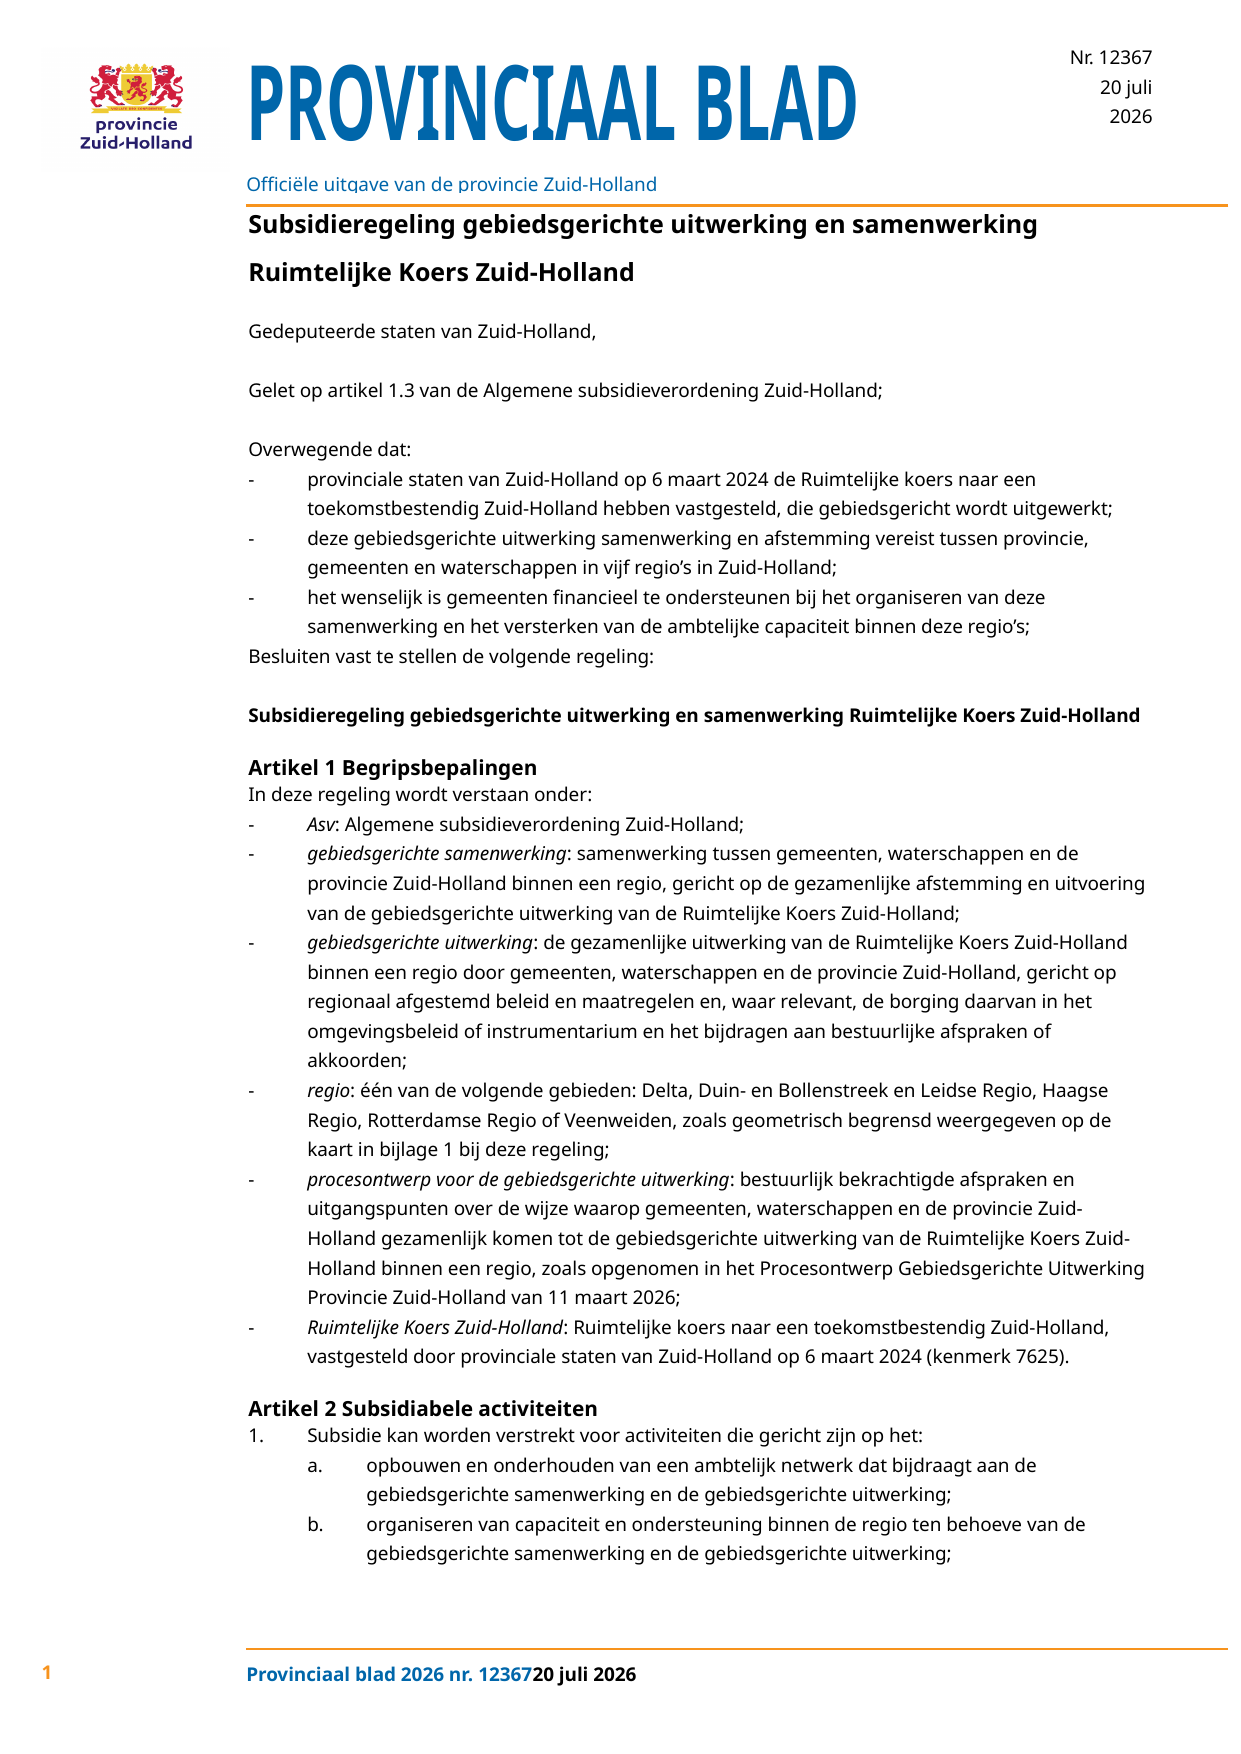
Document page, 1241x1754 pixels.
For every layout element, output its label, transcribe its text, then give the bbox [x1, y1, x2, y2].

text Gedeputeerde staten van Zuid-Holland, [248, 318, 1152, 344]
text In deze regeling wordt verstaan onder: [248, 781, 1152, 807]
list Asv: Algemene subsidieverordening Zuid-Holland; [248, 811, 1152, 837]
list Subsidie kan worden verstrekt voor activiteiten die gericht zijn op het: [248, 1422, 1152, 1448]
list provinciale staten van Zuid-Holland op 6 maart 2024 de Ruimtelijke koers naar een toekomstbestendig Zuid-Holland hebben vastgesteld, die gebiedsgericht wordt uitgewerkt; [248, 466, 1152, 521]
list opbouwen en onderhouden van een ambtelijk netwerk dat bijdraagt aan de gebiedsgerichte samenwerking en de gebiedsgerichte uitwerking; [307, 1452, 1152, 1507]
picture [41, 47, 231, 172]
text Besluiten vast te stellen de volgende regeling: [248, 643, 1152, 669]
list procesontwerp voor de gebiedsgerichte uitwerking: bestuurlijk bekrachtigde afspraken en uitgangspunten over de wijze waarop gemeenten, waterschappen en de provincie Zuid-Holland gezamenlijk komen tot de gebiedsgerichte uitwerking van de Ruimtelijke Koers Zuid-Holland binnen een regio, zoals opgenomen in het Procesontwerp Gebiedsgerichte Uitwerking Provincie Zuid-Holland van 11 maart 2026; [248, 1166, 1152, 1310]
text Gelet op artikel 1.3 van de Algemene subsidieverordening Zuid-Holland; [248, 377, 1152, 403]
text Subsidieregeling gebiedsgerichte uitwerking en samenwerking Ruimtelijke Koers Zuid-Holland [248, 207, 1152, 288]
list het wenselijk is gemeenten financieel te ondersteunen bij het organiseren van deze samenwerking en het versterken van de ambtelijke capaciteit binnen deze regio’s; [248, 584, 1152, 639]
list Ruimtelijke Koers Zuid-Holland: Ruimtelijke koers naar een toekomstbestendig Zuid-Holland, vastgesteld door provinciale staten van Zuid-Holland op 6 maart 2024 (kenmerk 7625). [248, 1314, 1152, 1369]
list deze gebiedsgerichte uitwerking samenwerking en afstemming vereist tussen provincie, gemeenten en waterschappen in vijf regio’s in Zuid-Holland; [248, 525, 1152, 580]
text Subsidieregeling gebiedsgerichte uitwerking en samenwerking Ruimtelijke Koers Zuid-Holland [248, 702, 1152, 728]
text Artikel 1 Begripsbepalingen [248, 753, 1152, 781]
list gebiedsgerichte uitwerking: de gezamenlijke uitwerking van de Ruimtelijke Koers Zuid-Holland binnen een regio door gemeenten, waterschappen en de provincie Zuid-Holland, gericht op regionaal afgestemd beleid en maatregelen en, waar relevant, de borging daarvan in het omgevingsbeleid of instrumentarium en het bijdragen aan bestuurlijke afspraken of akkoorden; [248, 929, 1152, 1073]
text Artikel 2 Subsidiabele activiteiten [248, 1394, 1152, 1422]
list gebiedsgerichte samenwerking: samenwerking tussen gemeenten, waterschappen en de provincie Zuid-Holland binnen een regio, gericht op de gezamenlijke afstemming en uitvoering van de gebiedsgerichte uitwerking van de Ruimtelijke Koers Zuid-Holland; [248, 841, 1152, 925]
text Overwegende dat: [248, 436, 1152, 462]
list organiseren van capaciteit en ondersteuning binnen de regio ten behoeve van de gebiedsgerichte samenwerking en de gebiedsgerichte uitwerking; [307, 1511, 1152, 1566]
list regio: één van de volgende gebieden: Delta, Duin- en Bollenstreek en Leidse Regio, Haagse Regio, Rotterdamse Regio of Veenweiden, zoals geometrisch begrensd weergegeven op de kaart in bijlage 1 bij deze regeling; [248, 1077, 1152, 1162]
